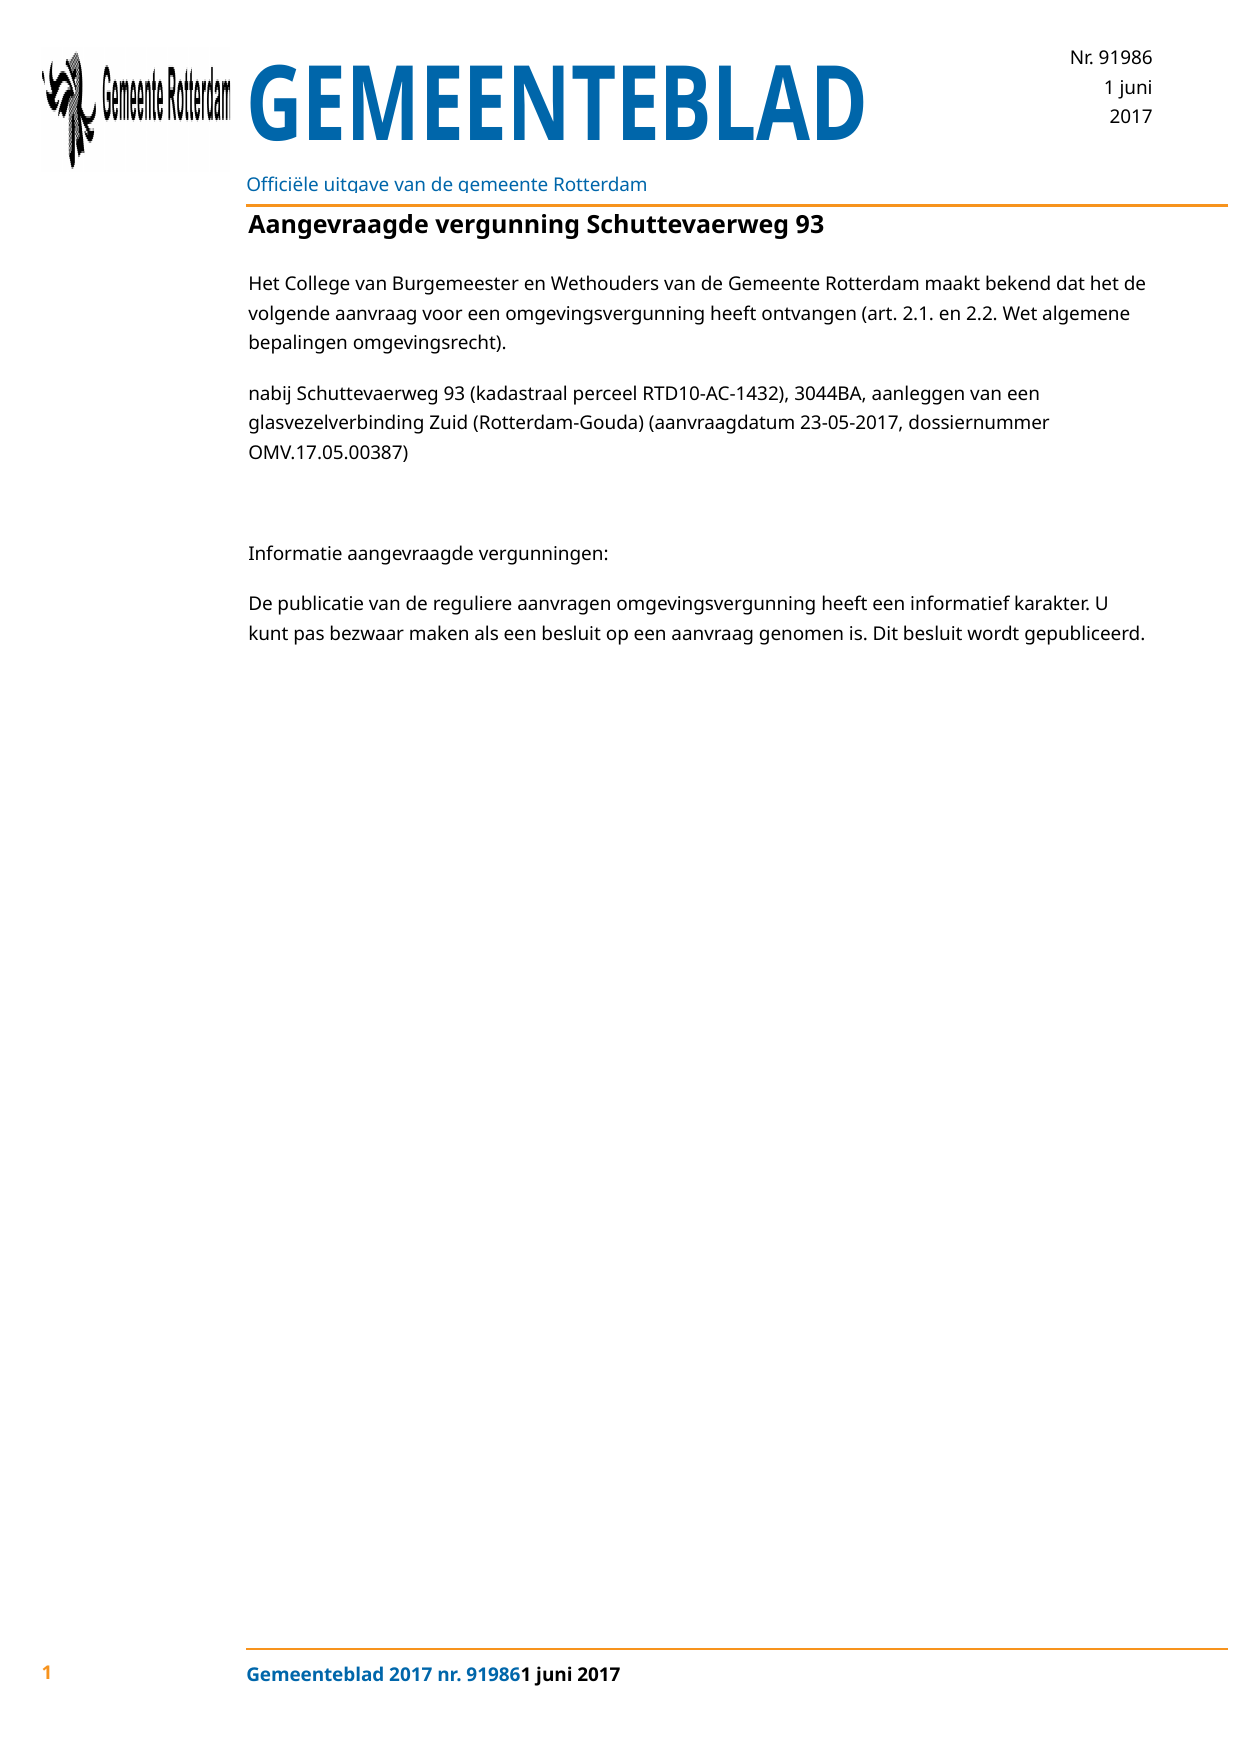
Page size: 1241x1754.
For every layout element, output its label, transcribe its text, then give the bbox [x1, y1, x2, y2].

picture [41, 47, 231, 172]
text nabij Schuttevaerweg 93 (kadastraal perceel RTD10-AC-1432), 3044BA, aanleggen van een glasvezelverbinding Zuid (Rotterdam-Gouda) (aanvraagdatum 23-05-2017, dossiernummer OMV.17.05.00387) [248, 380, 1152, 465]
text Informatie aangevraagde vergunningen: [248, 540, 1152, 566]
text De publicatie van de reguliere aanvragen omgevingsvergunning heeft een informatief karakter. U kunt pas bezwaar maken als een besluit op een aanvraag genomen is. Dit besluit wordt gepubliceerd. [248, 590, 1152, 646]
text Aangevraagde vergunning Schuttevaerweg 93 [248, 207, 1152, 241]
text Het College van Burgemeester en Wethouders van de Gemeente Rotterdam maakt bekend dat het de volgende aanvraag voor een omgevingsvergunning heeft ontvangen (art. 2.1. en 2.2. Wet algemene bepalingen omgevingsrecht). [248, 270, 1152, 355]
